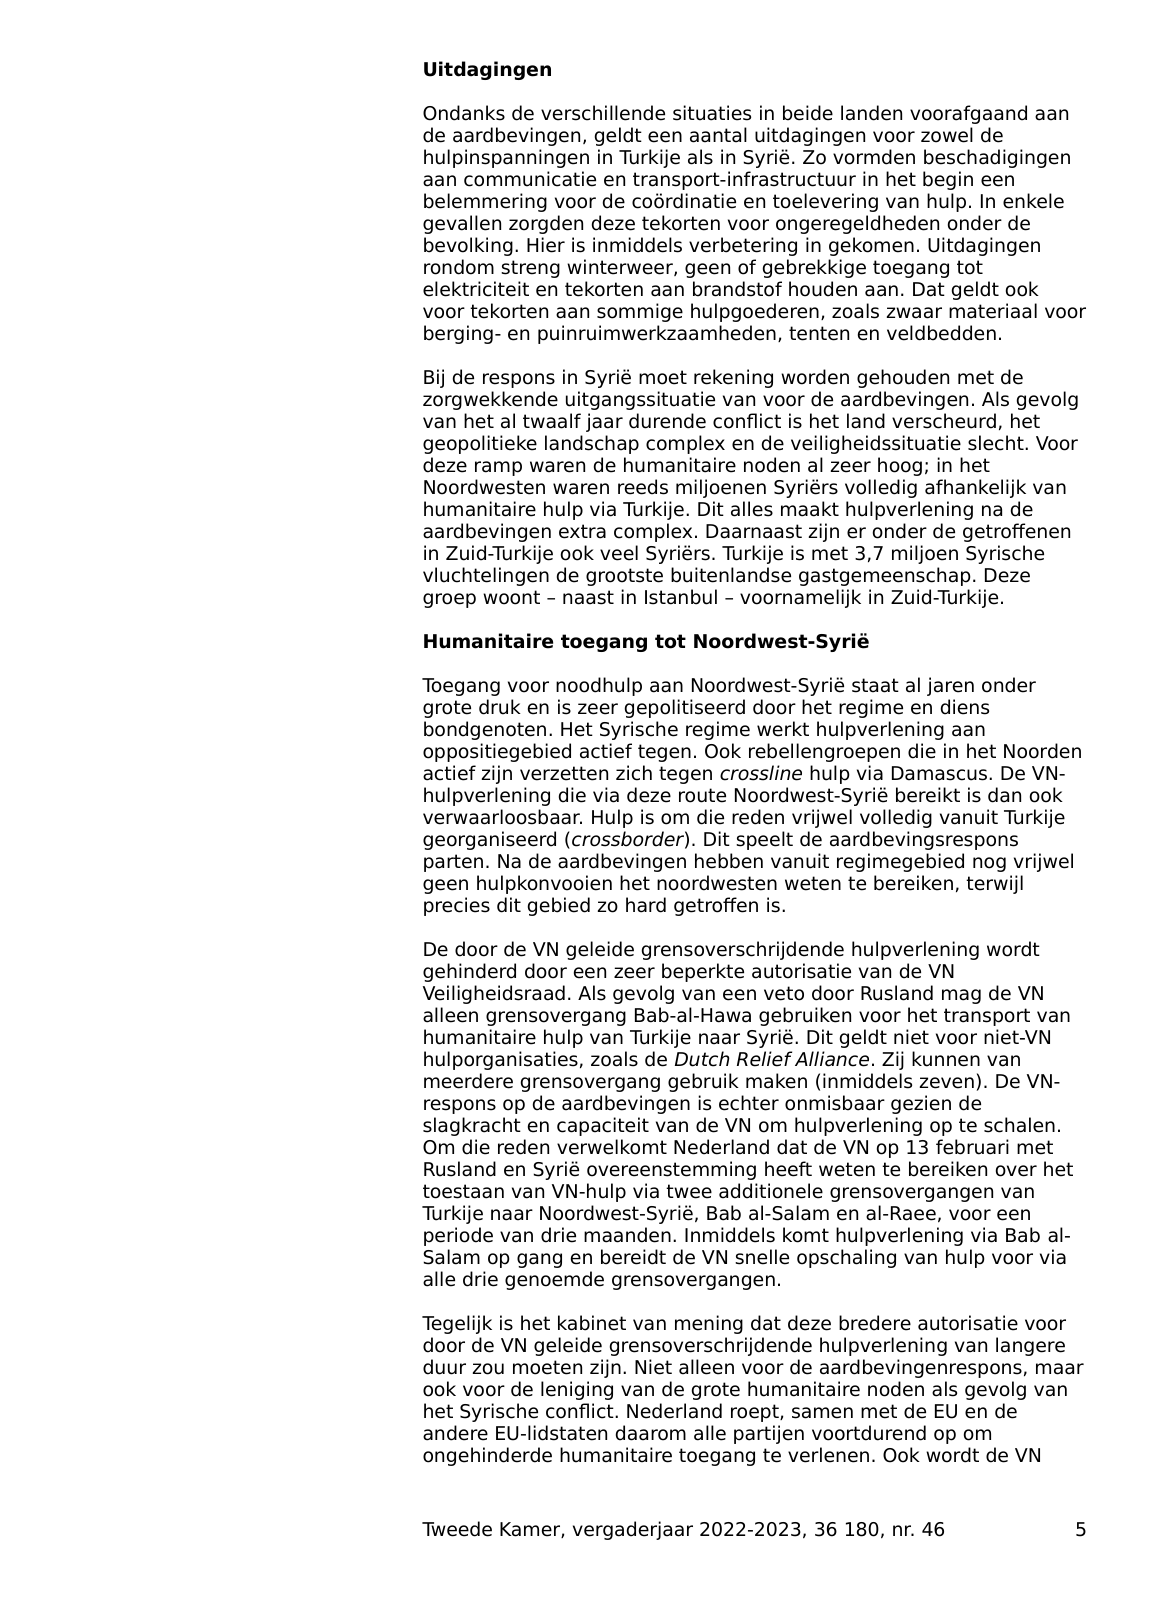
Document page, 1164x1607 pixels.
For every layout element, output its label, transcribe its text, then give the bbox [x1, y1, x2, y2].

text Bij de respons in Syrië moet rekening worden gehouden met de zorgwekkende uitgangssituatie van voor de aardbevingen. Als gevolg van het al twaalf jaar durende conflict is het land verscheurd, het geopolitieke landschap complex en de veiligheidssituatie slecht. Voor deze ramp waren de humanitaire noden al zeer hoog; in het Noordwesten waren reeds miljoenen Syriërs volledig afhankelijk van humanitaire hulp via Turkije. Dit alles maakt hulpverlening na de aardbevingen extra complex. Daarnaast zijn er onder de getroffenen in Zuid-Turkije ook veel Syriërs. Turkije is met 3,7 miljoen Syrische vluchtelingen de grootste buitenlandse gastgemeenschap. Deze groep woont – naast in Istanbul – voornamelijk in Zuid-Turkije. [422, 367, 1087, 609]
text Tegelijk is het kabinet van mening dat deze bredere autorisatie voor door de VN geleide grensoverschrijdende hulpverlening van langere duur zou moeten zijn. Niet alleen voor de aardbevingenrespons, maar ook voor de leniging van de grote humanitaire noden als gevolg van het Syrische conflict. Nederland roept, samen met de EU en de andere EU-lidstaten daarom alle partijen voortdurend op om ongehinderde humanitaire toegang te verlenen. Ook wordt de VN [422, 1313, 1087, 1467]
text De door de VN geleide grensoverschrijdende hulpverlening wordt gehinderd door een zeer beperkte autorisatie van de VN Veiligheidsraad. Als gevolg van een veto door Rusland mag de VN alleen grensovergang Bab-al-Hawa gebruiken voor het transport van humanitaire hulp van Turkije naar Syrië. Dit geldt niet voor niet-VN hulporganisaties, zoals de Dutch Relief Alliance. Zij kunnen van meerdere grensovergang gebruik maken (inmiddels zeven). De VN-respons op de aardbevingen is echter onmisbaar gezien de slagkracht en capaciteit van de VN om hulpverlening op te schalen. Om die reden verwelkomt Nederland dat de VN op 13 februari met Rusland en Syrië overeenstemming heeft weten te bereiken over het toestaan van VN-hulp via twee additionele grensovergangen van Turkije naar Noordwest-Syrië, Bab al-Salam en al-Raee, voor een periode van drie maanden. Inmiddels komt hulpverlening via Bab al-Salam op gang en bereidt de VN snelle opschaling van hulp voor via alle drie genoemde grensovergangen. [422, 939, 1087, 1291]
text Ondanks de verschillende situaties in beide landen voorafgaand aan de aardbevingen, geldt een aantal uitdagingen voor zowel de hulpinspanningen in Turkije als in Syrië. Zo vormden beschadigingen aan communicatie en transport-infrastructuur in het begin een belemmering voor de coördinatie en toelevering van hulp. In enkele gevallen zorgden deze tekorten voor ongeregeldheden onder de bevolking. Hier is inmiddels verbetering in gekomen. Uitdagingen rondom streng winterweer, geen of gebrekkige toegang tot elektriciteit en tekorten aan brandstof houden aan. Dat geldt ook voor tekorten aan sommige hulpgoederen, zoals zwaar materiaal voor berging- en puinruimwerkzaamheden, tenten en veldbedden. [422, 103, 1087, 345]
subtitle Humanitaire toegang tot Noordwest-Syrië [422, 631, 1087, 653]
text Toegang voor noodhulp aan Noordwest-Syrië staat al jaren onder grote druk en is zeer gepolitiseerd door het regime en diens bondgenoten. Het Syrische regime werkt hulpverlening aan oppositiegebied actief tegen. Ook rebellengroepen die in het Noorden actief zijn verzetten zich tegen crossline hulp via Damascus. De VN-hulpverlening die via deze route Noordwest-Syrië bereikt is dan ook verwaarloosbaar. Hulp is om die reden vrijwel volledig vanuit Turkije georganiseerd (crossborder). Dit speelt de aardbevingsrespons parten. Na de aardbevingen hebben vanuit regimegebied nog vrijwel geen hulpkonvooien het noordwesten weten te bereiken, terwijl precies dit gebied zo hard getroffen is. [422, 675, 1087, 917]
subtitle Uitdagingen [422, 59, 1087, 81]
